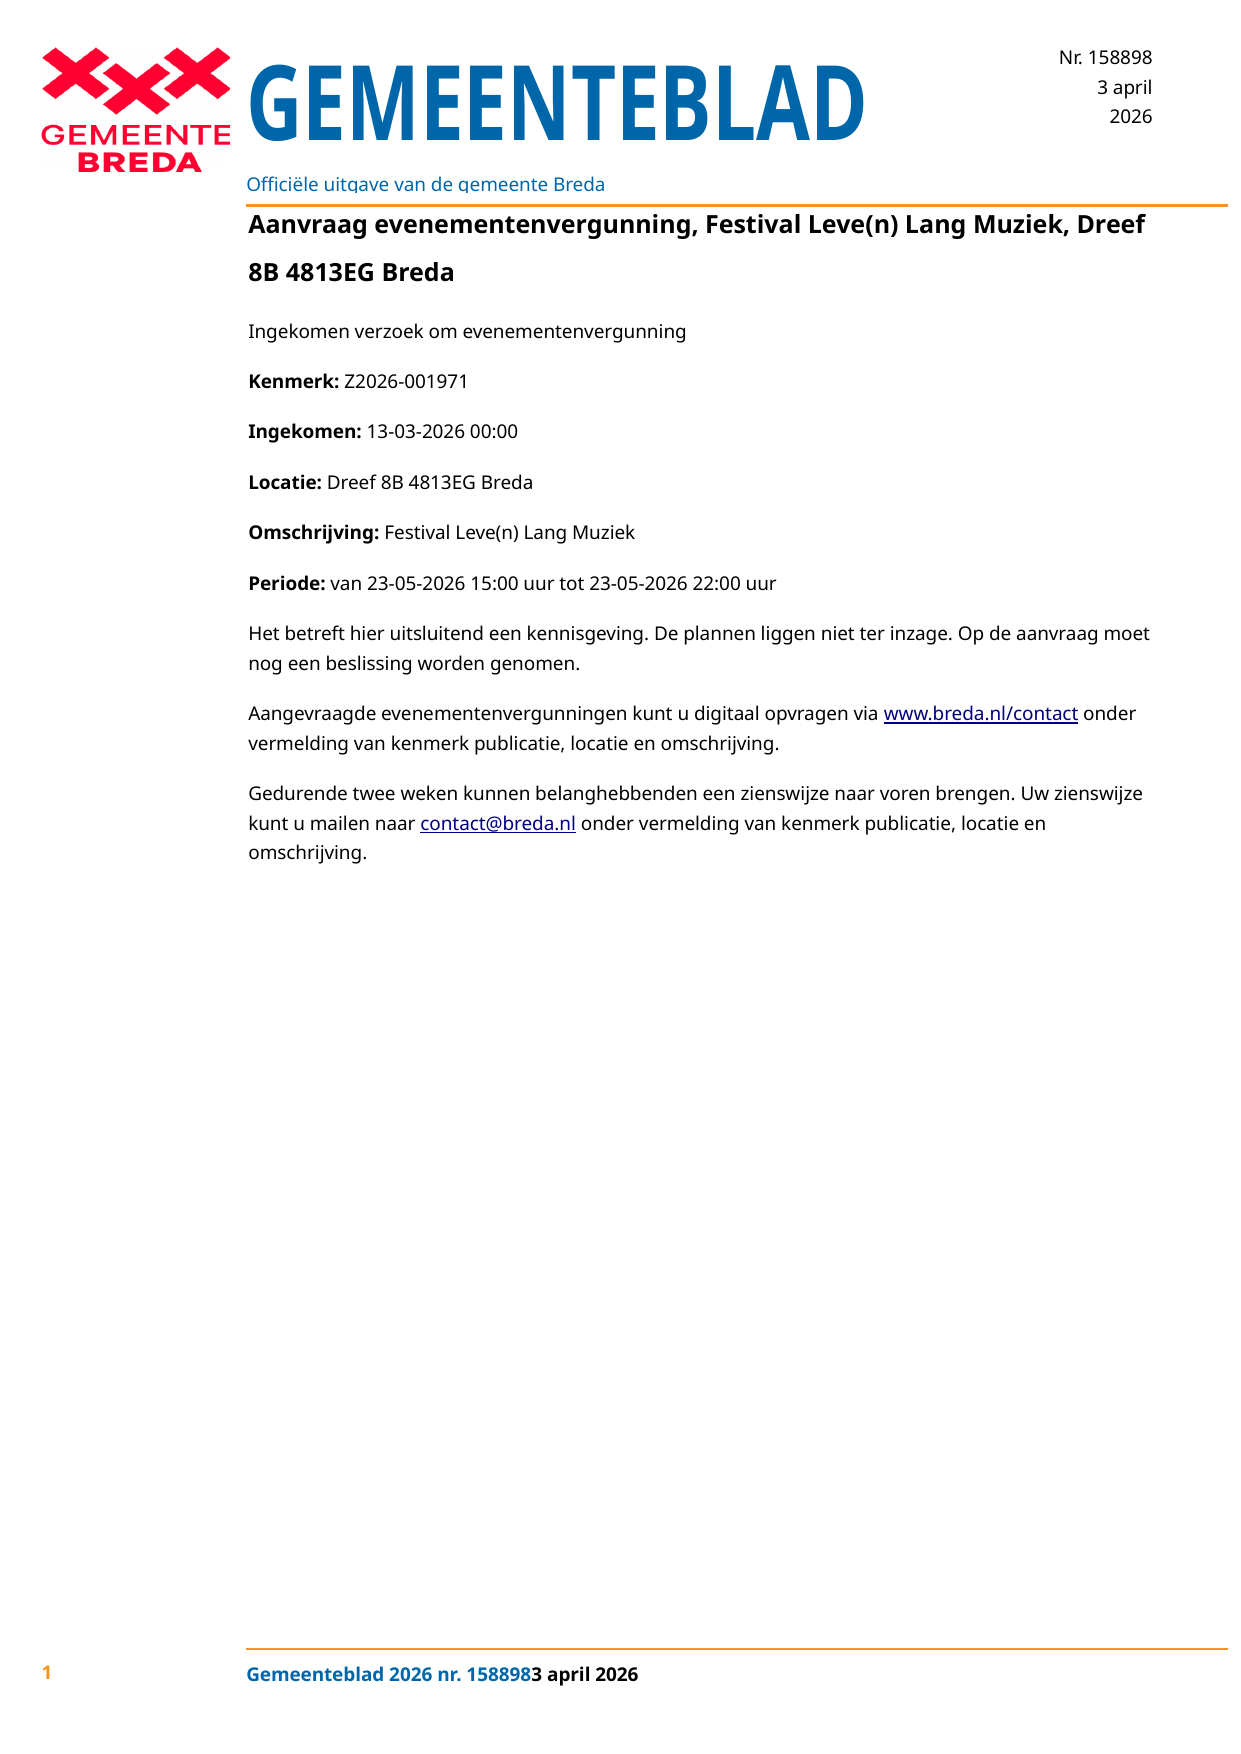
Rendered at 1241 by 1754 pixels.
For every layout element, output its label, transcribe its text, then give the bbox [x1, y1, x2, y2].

text Periode: van 23-05-2026 15:00 uur tot 23-05-2026 22:00 uur [248, 570, 1152, 596]
text Ingekomen verzoek om evenementenvergunning [248, 318, 1152, 344]
text Omschrijving: Festival Leve(n) Lang Muziek [248, 519, 1152, 545]
text Gedurende twee weken kunnen belanghebbenden een zienswijze naar voren brengen. Uw zienswijze kunt u mailen naar contact@breda.nl onder vermelding van kenmerk publicatie, locatie en omschrijving. [248, 780, 1152, 865]
text Aangevraagde evenementenvergunningen kunt u digitaal opvragen via www.breda.nl/contact onder vermelding van kenmerk publicatie, locatie en omschrijving. [248, 700, 1152, 756]
picture [41, 47, 231, 172]
text Ingekomen: 13-03-2026 00:00 [248, 419, 1152, 444]
text Kenmerk: Z2026-001971 [248, 368, 1152, 394]
text Locatie: Dreef 8B 4813EG Breda [248, 469, 1152, 495]
text Aanvraag evenementenvergunning, Festival Leve(n) Lang Muziek, Dreef 8B 4813EG Breda [248, 207, 1152, 288]
text Het betreft hier uitsluitend een kennisgeving. De plannen liggen niet ter inzage. Op de aanvraag moet nog een beslissing worden genomen. [248, 620, 1152, 676]
